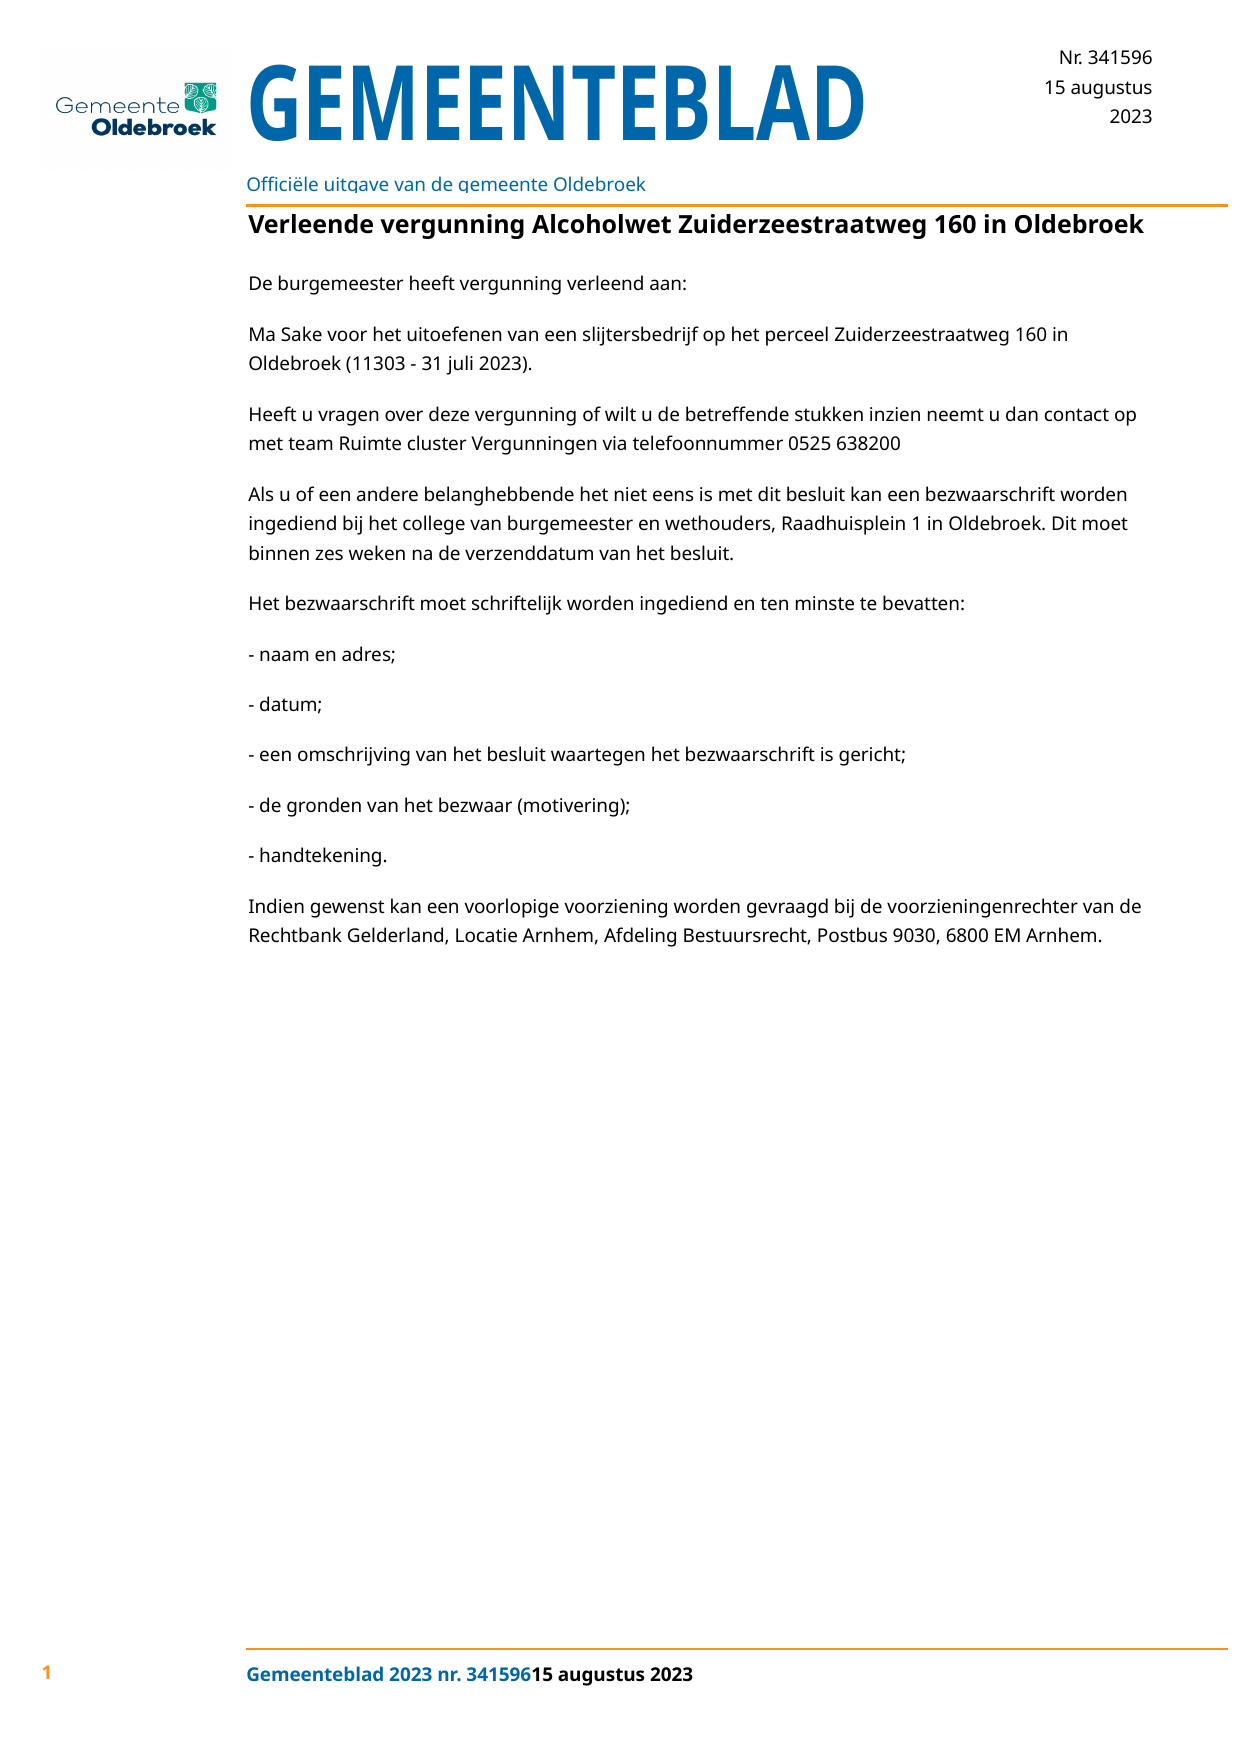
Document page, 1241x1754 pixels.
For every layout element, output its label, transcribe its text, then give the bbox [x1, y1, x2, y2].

text Ma Sake voor het uitoefenen van een slijtersbedrijf op het perceel Zuiderzeestraatweg 160 in Oldebroek (11303 - 31 juli 2023). [248, 321, 1152, 376]
text De burgemeester heeft vergunning verleend aan: [248, 270, 1152, 296]
text Het bezwaarschrift moet schriftelijk worden ingediend en ten minste te bevatten: [248, 590, 1152, 616]
text Indien gewenst kan een voorlopige voorziening worden gevraagd bij de voorzieningenrechter van de Rechtbank Gelderland, Locatie Arnhem, Afdeling Bestuursrecht, Postbus 9030, 6800 EM Arnhem. [248, 893, 1152, 948]
text Verleende vergunning Alcoholwet Zuiderzeestraatweg 160 in Oldebroek [248, 207, 1152, 241]
text Heeft u vragen over deze vergunning of wilt u de betreffende stukken inzien neemt u dan contact op met team Ruimte cluster Vergunningen via telefoonnummer 0525 638200 [248, 401, 1152, 456]
text - de gronden van het bezwaar (motivering); [248, 792, 1152, 818]
text - handtekening. [248, 842, 1152, 868]
text - datum; [248, 691, 1152, 717]
text Als u of een andere belanghebbende het niet eens is met dit besluit kan een bezwaarschrift worden ingediend bij het college van burgemeester en wethouders, Raadhuisplein 1 in Oldebroek. Dit moet binnen zes weken na de verzenddatum van het besluit. [248, 481, 1152, 566]
text - naam en adres; [248, 641, 1152, 666]
picture [41, 47, 231, 172]
text - een omschrijving van het besluit waartegen het bezwaarschrift is gericht; [248, 742, 1152, 767]
